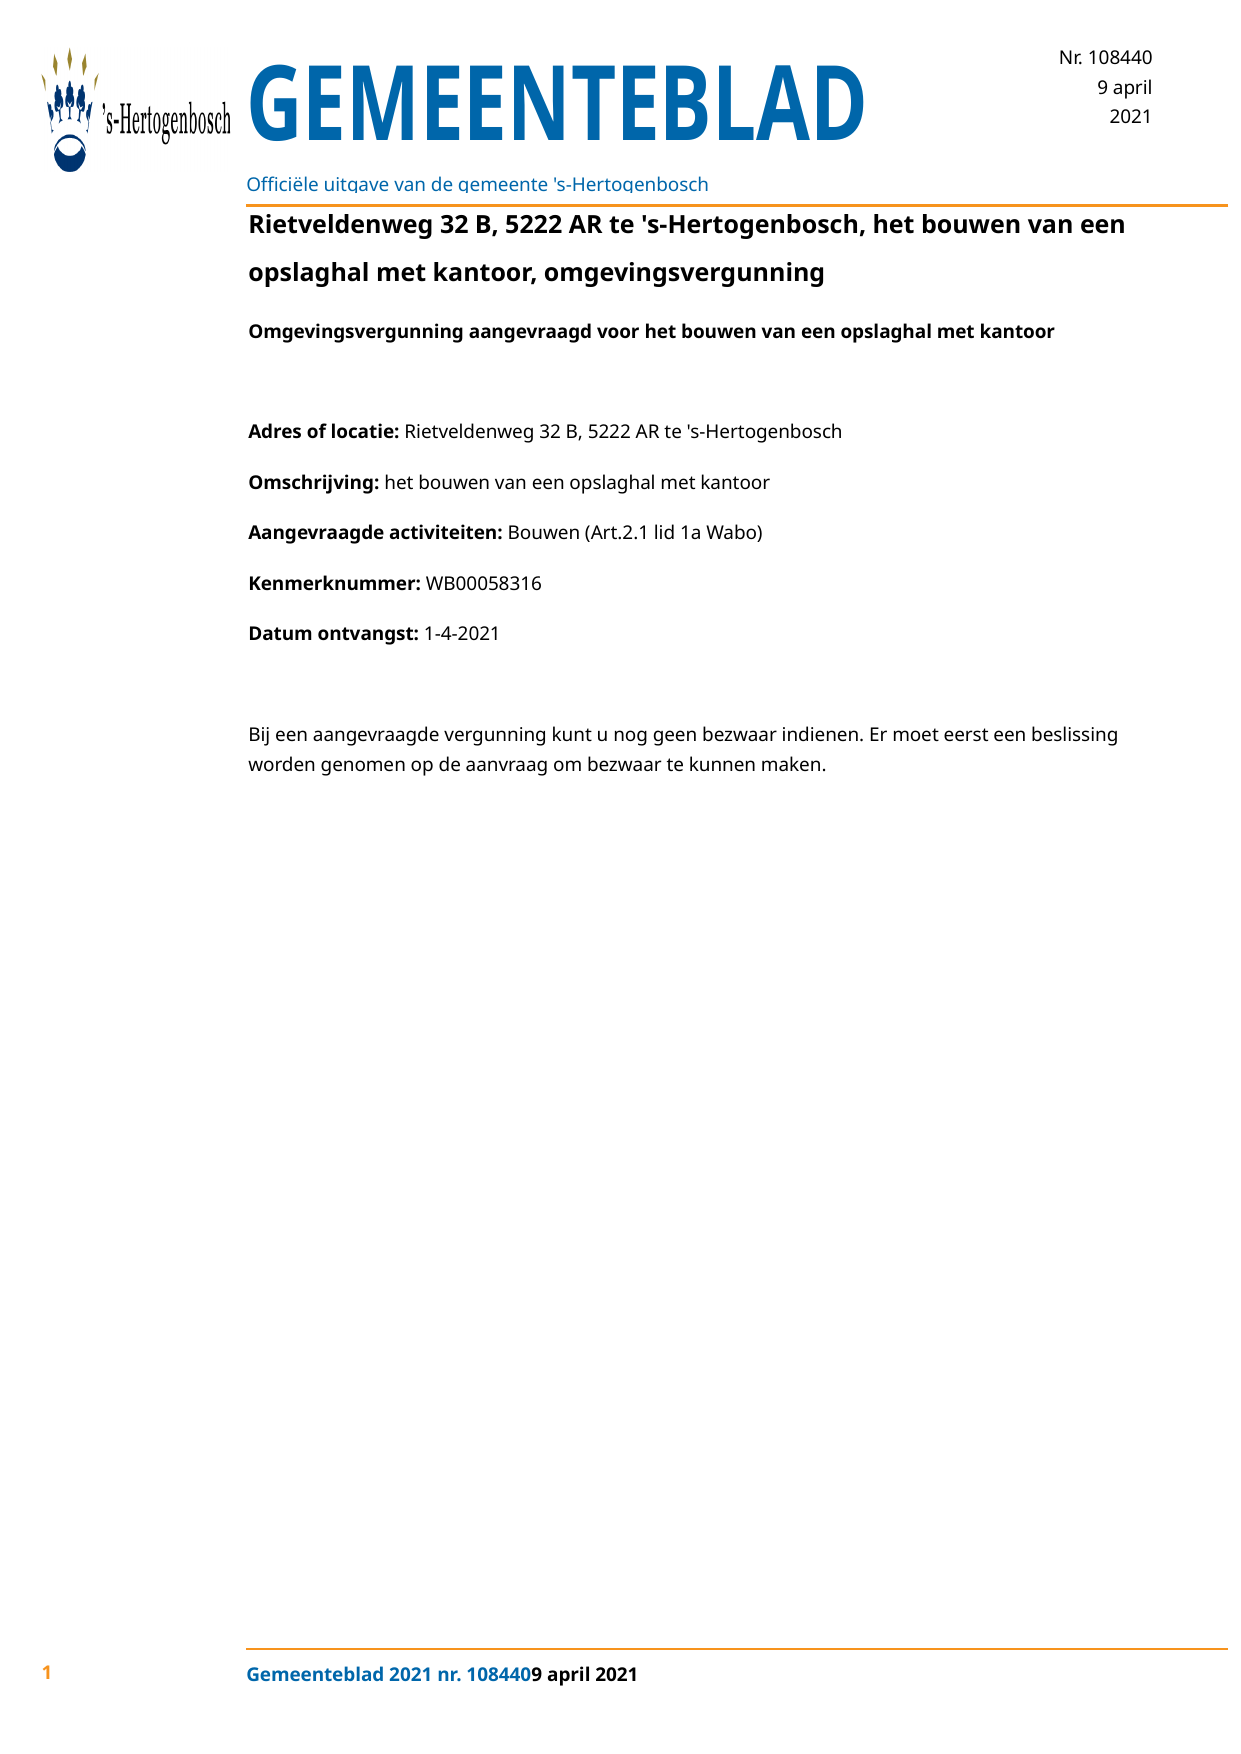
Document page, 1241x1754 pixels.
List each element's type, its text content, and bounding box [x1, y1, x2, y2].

text Omgevingsvergunning aangevraagd voor het bouwen van een opslaghal met kantoor [248, 318, 1152, 344]
text Kenmerknummer: WB00058316 [248, 570, 1152, 596]
text Adres of locatie: Rietveldenweg 32 B, 5222 AR te 's-Hertogenbosch [248, 419, 1152, 444]
text Bij een aangevraagde vergunning kunt u nog geen bezwaar indienen. Er moet eerst een beslissing worden genomen op de aanvraag om bezwaar te kunnen maken. [248, 721, 1152, 777]
text Datum ontvangst: 1-4-2021 [248, 620, 1152, 646]
text Aangevraagde activiteiten: Bouwen (Art.2.1 lid 1a Wabo) [248, 519, 1152, 545]
text Omschrijving: het bouwen van een opslaghal met kantoor [248, 469, 1152, 495]
picture [41, 47, 231, 172]
text Rietveldenweg 32 B, 5222 AR te 's-Hertogenbosch, het bouwen van een opslaghal met kantoor, omgevingsvergunning [248, 207, 1152, 288]
